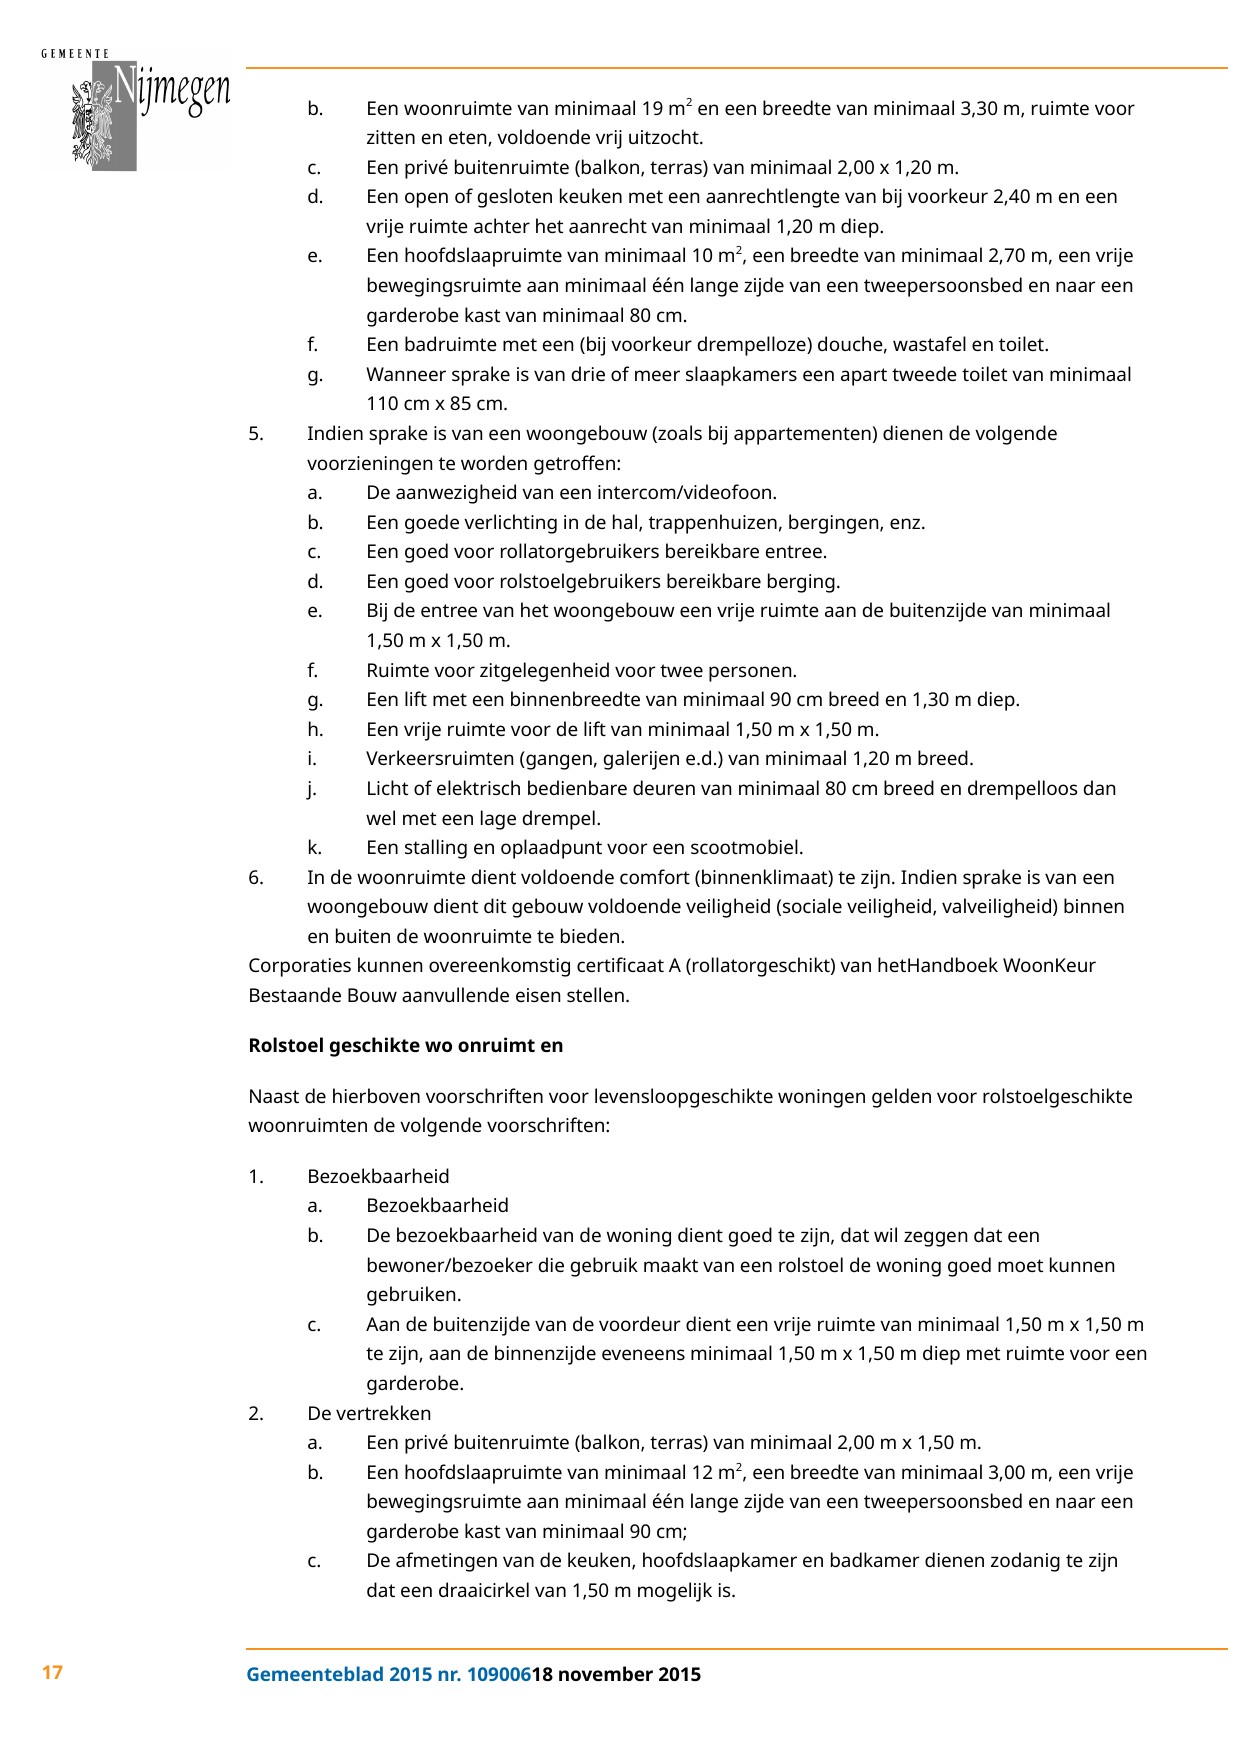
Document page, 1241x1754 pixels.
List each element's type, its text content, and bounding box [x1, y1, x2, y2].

list De vertrekken [248, 1400, 1152, 1426]
list Een privé buitenruimte (balkon, terras) van minimaal 2,00 m x 1,50 m. [307, 1429, 1152, 1455]
list De afmetingen van de keuken, hoofdslaapkamer en badkamer dienen zodanig te zijn dat een draaicirkel van 1,50 m mogelijk is. [307, 1548, 1152, 1603]
list De aanwezigheid van een intercom/videofoon. [307, 479, 1152, 505]
list Een goed voor rollatorgebruikers bereikbare entree. [307, 538, 1152, 564]
list Een goed voor rolstoelgebruikers bereikbare berging. [307, 568, 1152, 594]
list Aan de buitenzijde van de voordeur dient een vrije ruimte van minimaal 1,50 m x 1,50 m te zijn, aan de binnenzijde eveneens minimaal 1,50 m x 1,50 m diep met ruimte voor een garderobe. [307, 1311, 1152, 1396]
list Een woonruimte van minimaal 19 m2 en een breedte van minimaal 3,30 m, ruimte voor zitten en eten, voldoende vrij uitzocht. [307, 95, 1152, 150]
list Een stalling en oplaadpunt voor een scootmobiel. [307, 834, 1152, 860]
list Ruimte voor zitgelegenheid voor twee personen. [307, 657, 1152, 683]
list Een open of gesloten keuken met een aanrechtlengte van bij voorkeur 2,40 m en een vrije ruimte achter het aanrecht van minimaal 1,20 m diep. [307, 183, 1152, 239]
list Indien sprake is van een woongebouw (zoals bij appartementen) dienen de volgende voorzieningen te worden getroffen: [248, 420, 1152, 476]
list Een hoofdslaapruimte van minimaal 12 m2, een breedte van minimaal 3,00 m, een vrije bewegingsruimte aan minimaal één lange zijde van een tweepersoonsbed en naar een garderobe kast van minimaal 90 cm; [307, 1459, 1152, 1544]
list Bij de entree van het woongebouw een vrije ruimte aan de buitenzijde van minimaal 1,50 m x 1,50 m. [307, 598, 1152, 653]
list Een badruimte met een (bij voorkeur drempelloze) douche, wastafel en toilet. [307, 331, 1152, 357]
text Rolstoel geschikte wo onruimt en [248, 1033, 1152, 1058]
list Een goede verlichting in de hal, trappenhuizen, bergingen, enz. [307, 509, 1152, 535]
picture [41, 47, 231, 172]
list Een lift met een binnenbreedte van minimaal 90 cm breed en 1,30 m diep. [307, 686, 1152, 712]
list Een privé buitenruimte (balkon, terras) van minimaal 2,00 x 1,20 m. [307, 154, 1152, 180]
list Wanneer sprake is van drie of meer slaapkamers een apart tweede toilet van minimaal 110 cm x 85 cm. [307, 361, 1152, 416]
list Bezoekbaarheid [248, 1163, 1152, 1189]
list Verkeersruimten (gangen, galerijen e.d.) van minimaal 1,20 m breed. [307, 746, 1152, 771]
list Bezoekbaarheid [307, 1193, 1152, 1218]
text Naast de hierboven voorschriften voor levensloopgeschikte woningen gelden voor rolstoelgeschikte woonruimten de volgende voorschriften: [248, 1083, 1152, 1138]
text Corporaties kunnen overeenkomstig certificaat A (rollatorgeschikt) van hetHandboek WoonKeur Bestaande Bouw aanvullende eisen stellen. [248, 953, 1152, 1008]
list De bezoekbaarheid van de woning dient goed te zijn, dat wil zeggen dat een bewoner/bezoeker die gebruik maakt van een rolstoel de woning goed moet kunnen gebruiken. [307, 1222, 1152, 1307]
list Een vrije ruimte voor de lift van minimaal 1,50 m x 1,50 m. [307, 716, 1152, 742]
list In de woonruimte dient voldoende comfort (binnenklimaat) te zijn. Indien sprake is van een woongebouw dient dit gebouw voldoende veiligheid (sociale veiligheid, valveiligheid) binnen en buiten de woonruimte te bieden. [248, 864, 1152, 949]
list Een hoofdslaapruimte van minimaal 10 m2, een breedte van minimaal 2,70 m, een vrije bewegingsruimte aan minimaal één lange zijde van een tweepersoonsbed en naar een garderobe kast van minimaal 80 cm. [307, 243, 1152, 328]
list Licht of elektrisch bedienbare deuren van minimaal 80 cm breed en drempelloos dan wel met een lage drempel. [307, 775, 1152, 831]
